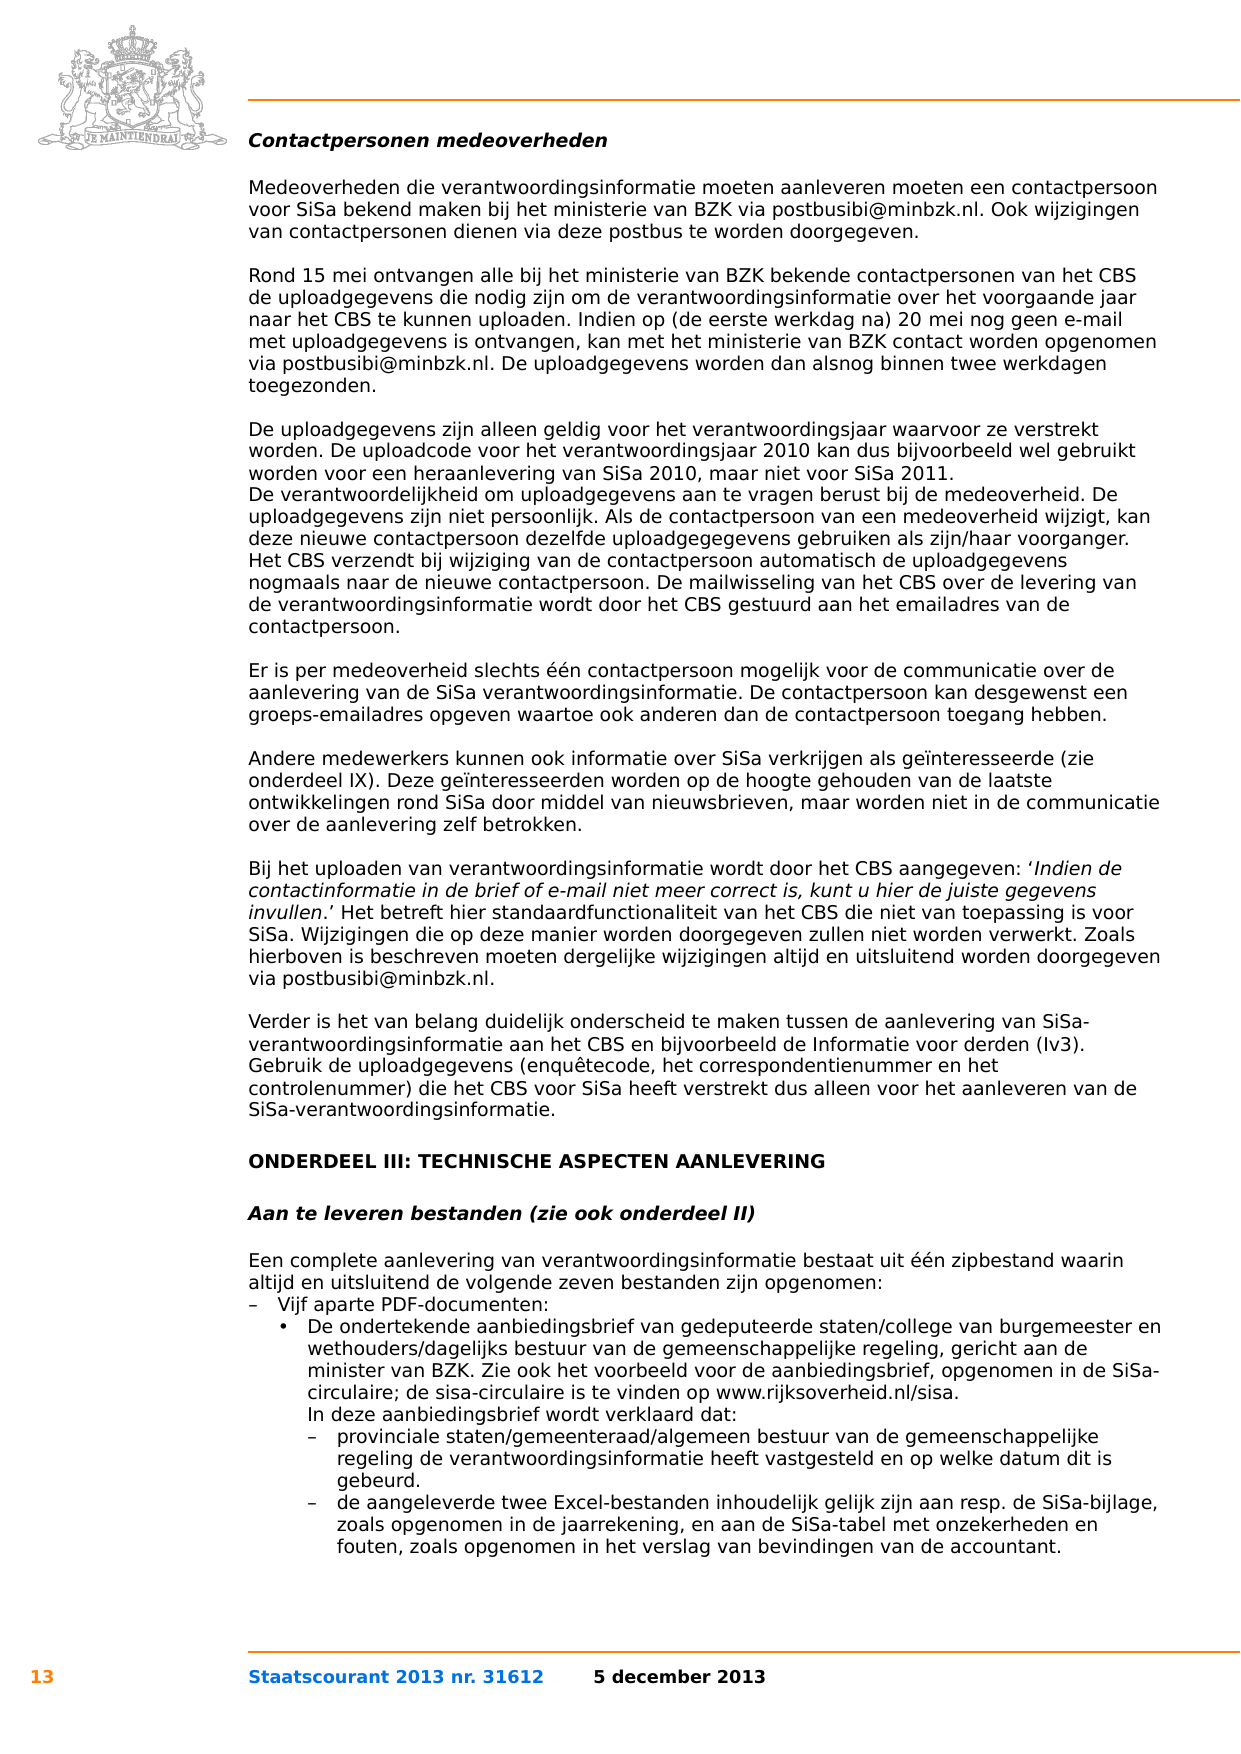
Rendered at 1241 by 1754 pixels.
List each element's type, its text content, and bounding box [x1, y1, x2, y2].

subtitle ONDERDEEL III: TECHNISCHE ASPECTEN AANLEVERING [248, 1151, 1163, 1173]
subtitle Aan te leveren bestanden (zie ook onderdeel II) [248, 1203, 1163, 1225]
text • De ondertekende aanbiedingsbrief van gedeputeerde staten/college van burgemeester en wethouders/dagelijks bestuur van de gemeenschappelijke regeling, gericht aan de minister van BZK. Zie ook het voorbeeld voor de aanbiedingsbrief, opgenomen in de SiSa-circulaire; de sisa-circulaire is te vinden op www.rijksoverheid.nl/sisa. [278, 1316, 1163, 1404]
text Er is per medeoverheid slechts één contactpersoon mogelijk voor de communicatie over de aanlevering van de SiSa verantwoordingsinformatie. De contactpersoon kan desgewenst een groeps-emailadres opgeven waartoe ook anderen dan de contactpersoon toegang hebben. [248, 660, 1163, 726]
text Verder is het van belang duidelijk onderscheid te maken tussen de aanlevering van SiSa-verantwoordingsinformatie aan het CBS en bijvoorbeeld de Informatie voor derden (Iv3). Gebruik de uploadgegevens (enquêtecode, het correspondentienummer en het controlenummer) die het CBS voor SiSa heeft verstrekt dus alleen voor het aanleveren van de SiSa-verantwoordingsinformatie. [248, 1011, 1163, 1121]
subtitle Contactpersonen medeoverheden [248, 130, 1163, 152]
text De verantwoordelijkheid om uploadgegevens aan te vragen berust bij de medeoverheid. De uploadgegevens zijn niet persoonlijk. Als de contactpersoon van een medeoverheid wijzigt, kan deze nieuwe contactpersoon dezelfde uploadgegegevens gebruiken als zijn/haar voorganger. Het CBS verzendt bij wijziging van de contactpersoon automatisch de uploadgegevens nogmaals naar de nieuwe contactpersoon. De mailwisseling van het CBS over de levering van de verantwoordingsinformatie wordt door het CBS gestuurd aan het emailadres van de contactpersoon. [248, 484, 1163, 638]
text – provinciale staten/gemeenteraad/algemeen bestuur van de gemeenschappelijke regeling de verantwoordingsinformatie heeft vastgesteld en op welke datum dit is gebeurd. [307, 1426, 1163, 1492]
text Rond 15 mei ontvangen alle bij het ministerie van BZK bekende contactpersonen van het CBS de uploadgegevens die nodig zijn om de verantwoordingsinformatie over het voorgaande jaar naar het CBS te kunnen uploaden. Indien op (de eerste werkdag na) 20 mei nog geen e-mail met uploadgegevens is ontvangen, kan met het ministerie van BZK contact worden opgenomen via postbusibi@minbzk.nl. De uploadgegevens worden dan alsnog binnen twee werkdagen toegezonden. [248, 265, 1163, 397]
text In deze aanbiedingsbrief wordt verklaard dat: [307, 1404, 1163, 1426]
text De uploadgegevens zijn alleen geldig voor het verantwoordingsjaar waarvoor ze verstrekt worden. De uploadcode voor het verantwoordingsjaar 2010 kan dus bijvoorbeeld wel gebruikt worden voor een heraanlevering van SiSa 2010, maar niet voor SiSa 2011. [248, 418, 1163, 484]
text – Vijf aparte PDF-documenten: [248, 1294, 1163, 1316]
text Bij het uploaden van verantwoordingsinformatie wordt door het CBS aangegeven: ‘Indien de contactinformatie in de brief of e-mail niet meer correct is, kunt u hier de juiste gegevens invullen.’ Het betreft hier standaardfunctionaliteit van het CBS die niet van toepassing is voor SiSa. Wijzigingen die op deze manier worden doorgegeven zullen niet worden verwerkt. Zoals hierboven is beschreven moeten dergelijke wijzigingen altijd en uitsluitend worden doorgegeven via postbusibi@minbzk.nl. [248, 858, 1163, 989]
text Medeoverheden die verantwoordingsinformatie moeten aanleveren moeten een contactpersoon voor SiSa bekend maken bij het ministerie van BZK via postbusibi@minbzk.nl. Ook wijzigingen van contactpersonen dienen via deze postbus te worden doorgegeven. [248, 177, 1163, 243]
text – de aangeleverde twee Excel-bestanden inhoudelijk gelijk zijn aan resp. de SiSa-bijlage, zoals opgenomen in de jaarrekening, en aan de SiSa-tabel met onzekerheden en fouten, zoals opgenomen in het verslag van bevindingen van de accountant. [307, 1492, 1163, 1558]
text Een complete aanlevering van verantwoordingsinformatie bestaat uit één zipbestand waarin altijd en uitsluitend de volgende zeven bestanden zijn opgenomen: [248, 1250, 1163, 1294]
picture [38, 25, 227, 150]
text Andere medewerkers kunnen ook informatie over SiSa verkrijgen als geïnteresseerde (zie onderdeel IX). Deze geïnteresseerden worden op de hoogte gehouden van de laatste ontwikkelingen rond SiSa door middel van nieuwsbrieven, maar worden niet in de communicatie over de aanlevering zelf betrokken. [248, 748, 1163, 836]
